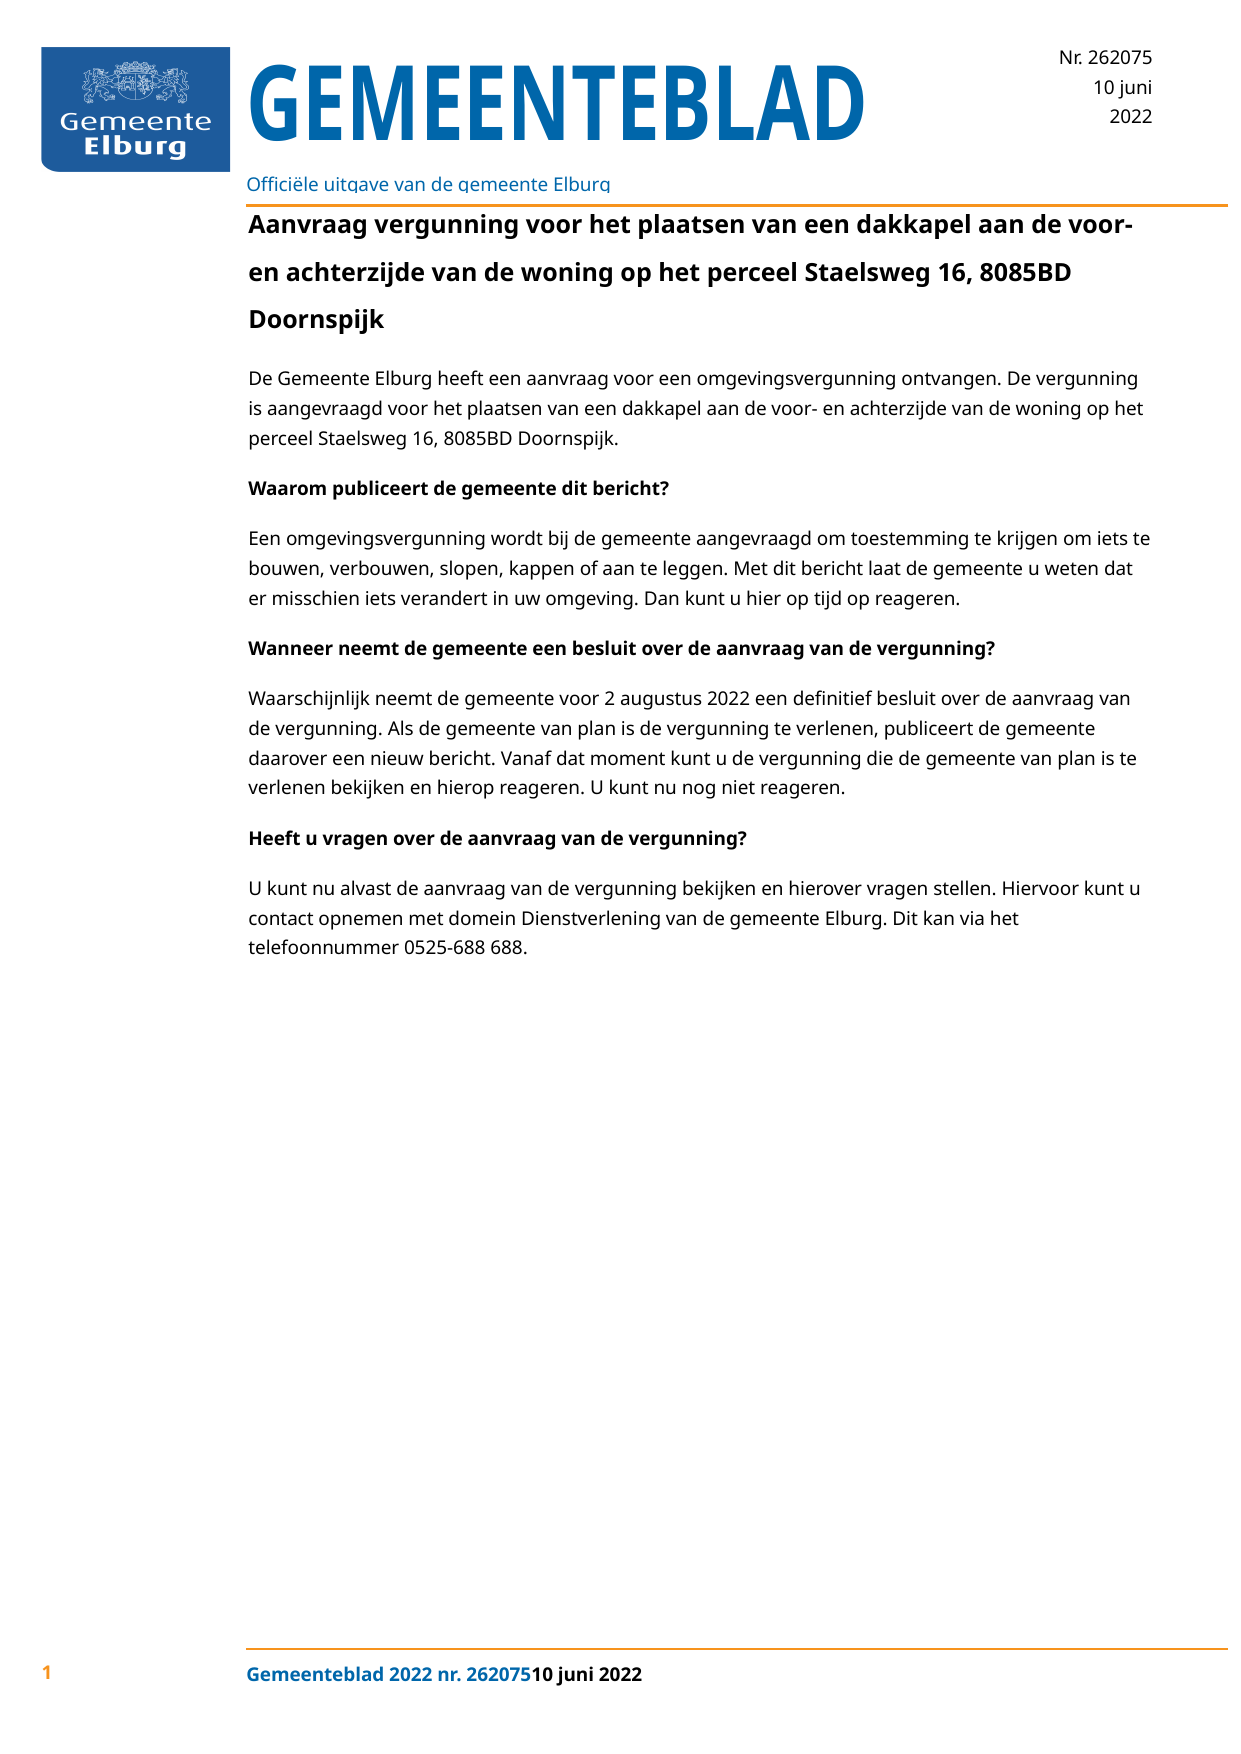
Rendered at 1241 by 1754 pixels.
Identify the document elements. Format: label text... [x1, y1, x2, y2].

text Heeft u vragen over de aanvraag van de vergunning? [248, 825, 1152, 850]
text Een omgevingsvergunning wordt bij de gemeente aangevraagd om toestemming te krijgen om iets te bouwen, verbouwen, slopen, kappen of aan te leggen. Met dit bericht laat de gemeente u weten dat er misschien iets verandert in uw omgeving. Dan kunt u hier op tijd op reageren. [248, 526, 1152, 610]
text Aanvraag vergunning voor het plaatsen van een dakkapel aan de voor- en achterzijde van de woning op het perceel Staelsweg 16, 8085BD Doornspijk [248, 207, 1152, 336]
text De Gemeente Elburg heeft een aanvraag voor een omgevingsvergunning ontvangen. De vergunning is aangevraagd voor het plaatsen van een dakkapel aan de voor- en achterzijde van de woning op het perceel Staelsweg 16, 8085BD Doornspijk. [248, 366, 1152, 450]
text Waarom publiceert de gemeente dit bericht? [248, 475, 1152, 501]
text U kunt nu alvast de aanvraag van de vergunning bekijken en hierover vragen stellen. Hiervoor kunt u contact opnemen met domein Dienstverlening van de gemeente Elburg. Dit kan via het telefoonnummer 0525-688 688. [248, 875, 1152, 960]
picture [41, 47, 231, 172]
text Wanneer neemt de gemeente een besluit over de aanvraag van de vergunning? [248, 635, 1152, 661]
text Waarschijnlijk neemt de gemeente voor 2 augustus 2022 een definitief besluit over de aanvraag van de vergunning. Als de gemeente van plan is de vergunning te verlenen, publiceert de gemeente daarover een nieuw bericht. Vanaf dat moment kunt u de vergunning die de gemeente van plan is te verlenen bekijken en hierop reageren. U kunt nu nog niet reageren. [248, 686, 1152, 800]
